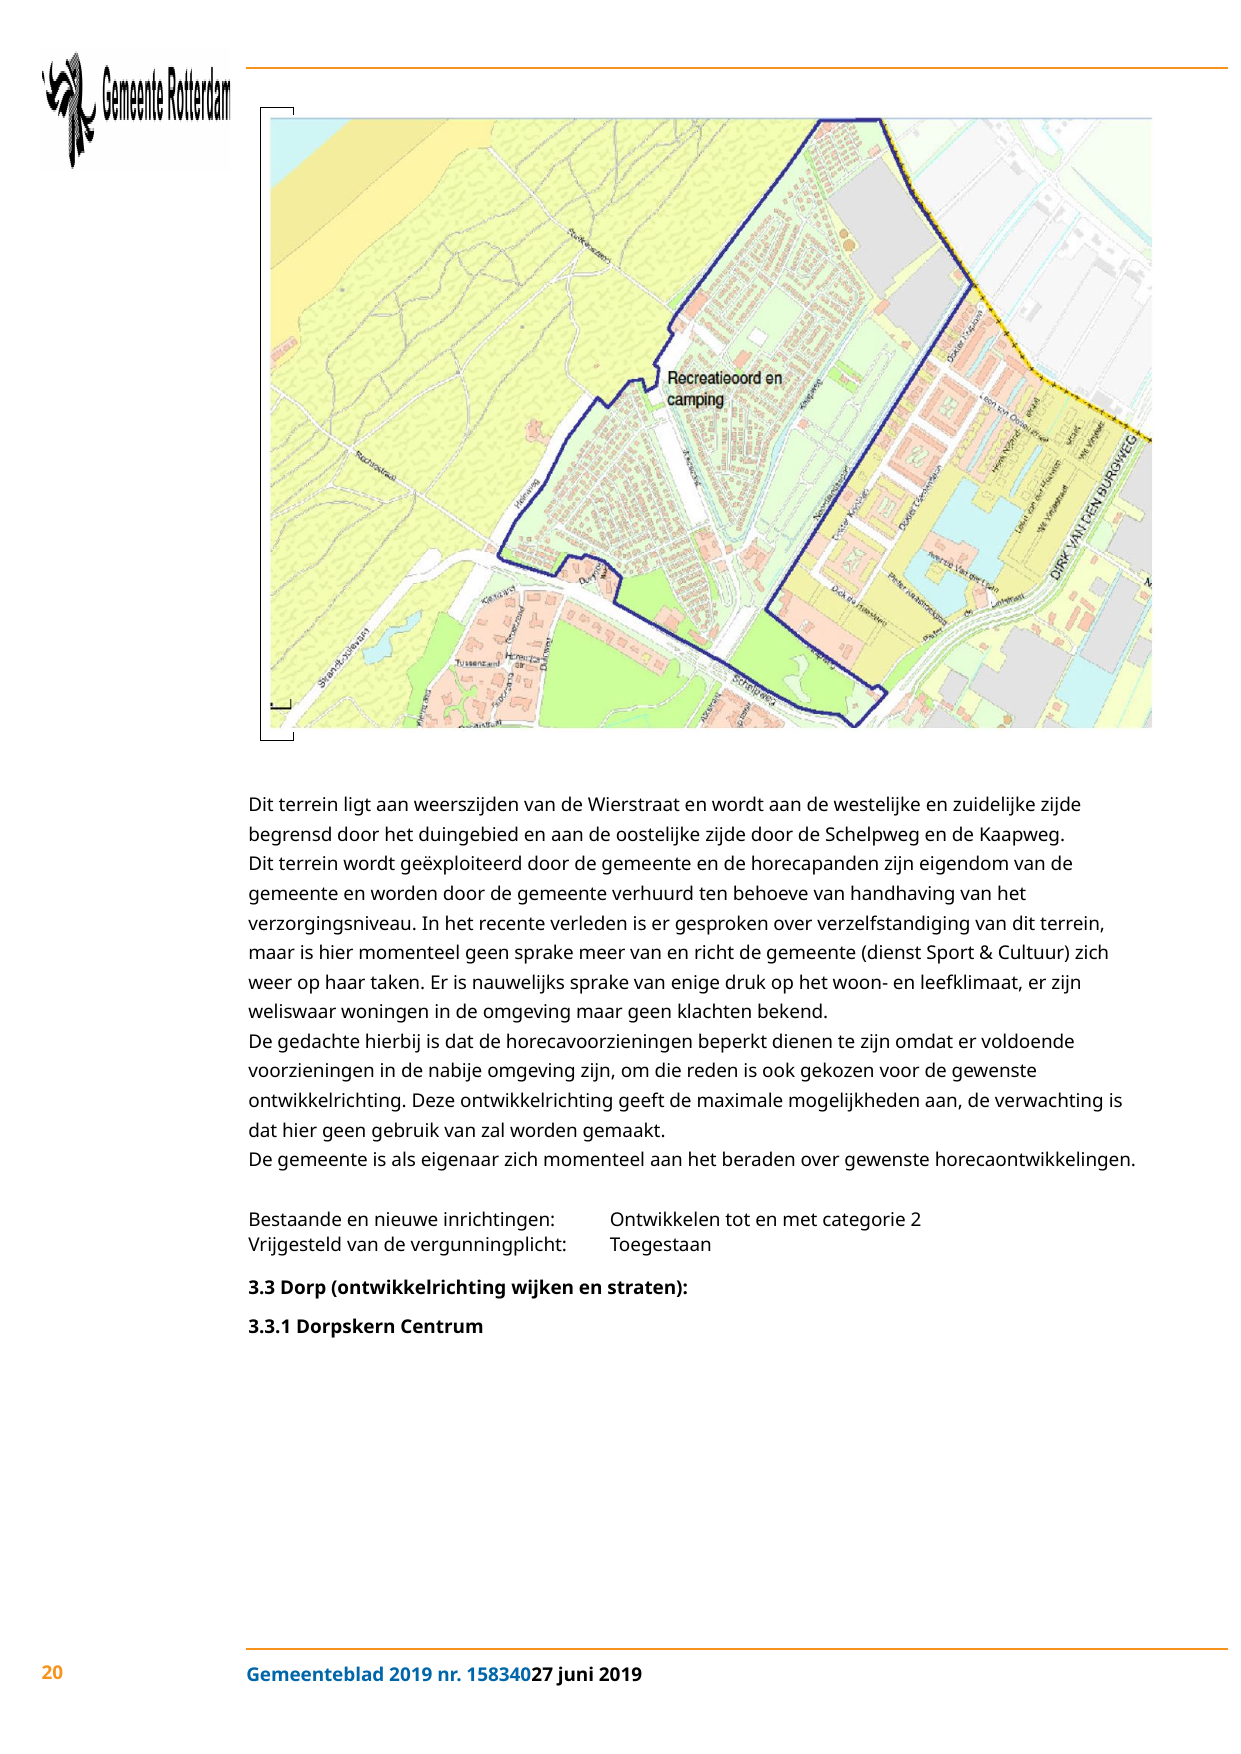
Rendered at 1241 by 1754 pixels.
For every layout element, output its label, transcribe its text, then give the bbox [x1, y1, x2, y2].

table_header Bestaande en nieuwe inrichtingen: [248, 1206, 609, 1231]
table_cell Vrijgesteld van de vergunningplicht: [248, 1231, 609, 1257]
text 3.3.1 Dorpskern Centrum [248, 1313, 1152, 1339]
text De gedachte hierbij is dat de horecavoorzieningen beperkt dienen te zijn omdat er voldoende voorzieningen in de nabije omgeving zijn, om die reden is ook gekozen voor de gewenste ontwikkelrichting. Deze ontwikkelrichting geeft de maximale mogelijkheden aan, de verwachting is dat hier geen gebruik van zal worden gemaakt. [248, 1028, 1152, 1143]
text 3.3 Dorp (ontwikkelrichting wijken en straten): [248, 1274, 1152, 1300]
table_cell Toegestaan [610, 1231, 1152, 1257]
text De gemeente is als eigenaar zich momenteel aan het beraden over gewenste horecaontwikkelingen. [248, 1146, 1152, 1172]
picture [268, 115, 1155, 732]
picture [41, 47, 231, 172]
text Dit terrein ligt aan weerszijden van de Wierstraat en wordt aan de westelijke en zuidelijke zijde begrensd door het duingebied en aan de oostelijke zijde door de Schelpweg en de Kaapweg. [248, 791, 1152, 847]
text Dit terrein wordt geëxploiteerd door de gemeente en de horecapanden zijn eigendom van de gemeente en worden door de gemeente verhuurd ten behoeve van handhaving van het verzorgingsniveau. In het recente verleden is er gesproken over verzelfstandiging van dit terrein, maar is hier momenteel geen sprake meer van en richt de gemeente (dienst Sport & Cultuur) zich weer op haar taken. Er is nauwelijks sprake van enige druk op het woon- en leefklimaat, er zijn weliswaar woningen in de omgeving maar geen klachten bekend. [248, 851, 1152, 1024]
table_header Ontwikkelen tot en met categorie 2 [610, 1206, 1152, 1231]
